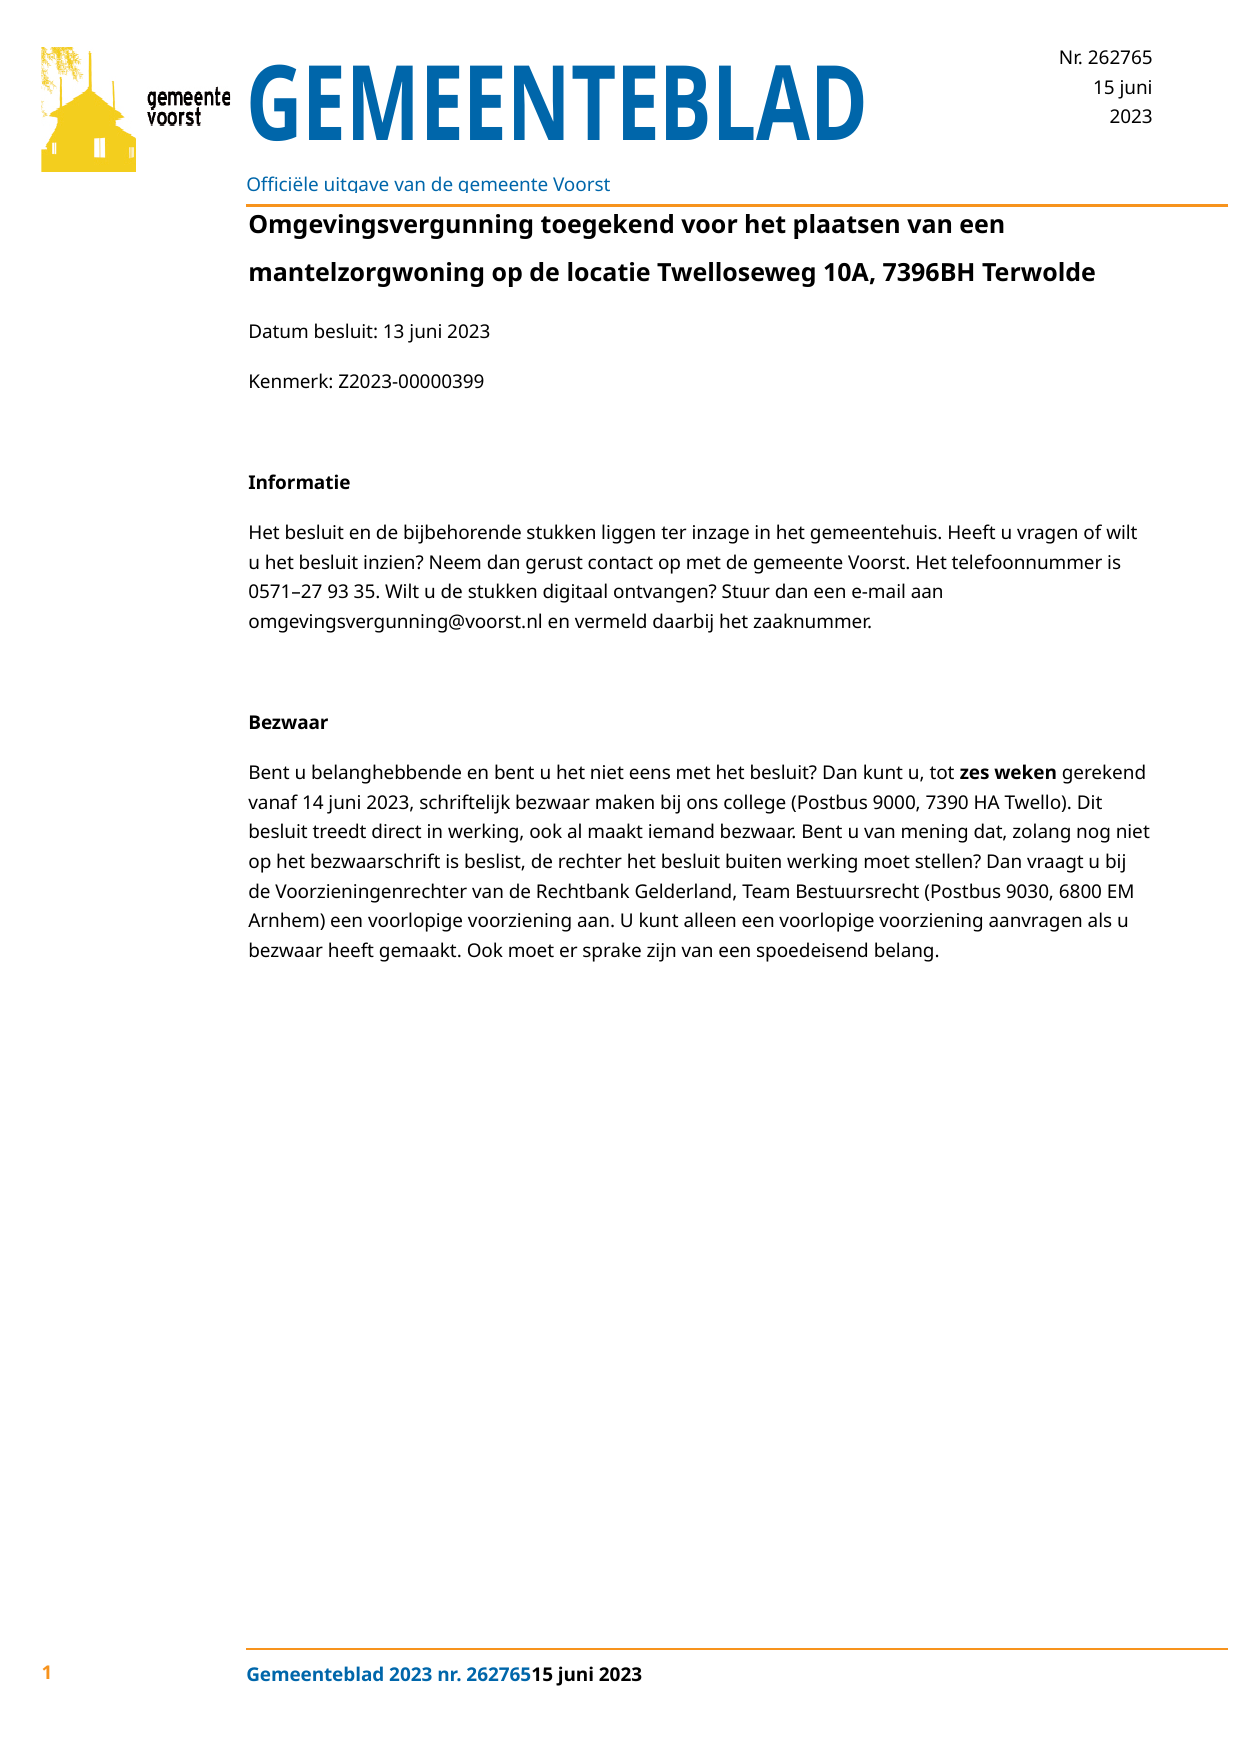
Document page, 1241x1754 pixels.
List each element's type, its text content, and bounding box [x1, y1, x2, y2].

text Bezwaar [248, 709, 1152, 735]
text Informatie [248, 469, 1152, 495]
text Bent u belanghebbende en bent u het niet eens met het besluit? Dan kunt u, tot zes weken gerekend vanaf 14 juni 2023, schriftelijk bezwaar maken bij ons college (Postbus 9000, 7390 HA Twello). Dit besluit treedt direct in werking, ook al maakt iemand bezwaar. Bent u van mening dat, zolang nog niet op het bezwaarschrift is beslist, de rechter het besluit buiten werking moet stellen? Dan vraagt u bij de Voorzieningenrechter van de Rechtbank Gelderland, Team Bestuursrecht (Postbus 9030, 6800 EM Arnhem) een voorlopige voorziening aan. U kunt alleen een voorlopige voorziening aanvragen als u bezwaar heeft gemaakt. Ook moet er sprake zijn van een spoedeisend belang. [248, 759, 1152, 963]
text Omgevingsvergunning toegekend voor het plaatsen van een mantelzorgwoning op de locatie Twelloseweg 10A, 7396BH Terwolde [248, 207, 1152, 288]
picture [41, 47, 231, 172]
text Kenmerk: Z2023-00000399 [248, 368, 1152, 394]
text Het besluit en de bijbehorende stukken liggen ter inzage in het gemeentehuis. Heeft u vragen of wilt u het besluit inzien? Neem dan gerust contact op met de gemeente Voorst. Het telefoonnummer is 0571–27 93 35. Wilt u de stukken digitaal ontvangen? Stuur dan een e-mail aan omgevingsvergunning@voorst.nl en vermeld daarbij het zaaknummer. [248, 519, 1152, 634]
text Datum besluit: 13 juni 2023 [248, 318, 1152, 344]
